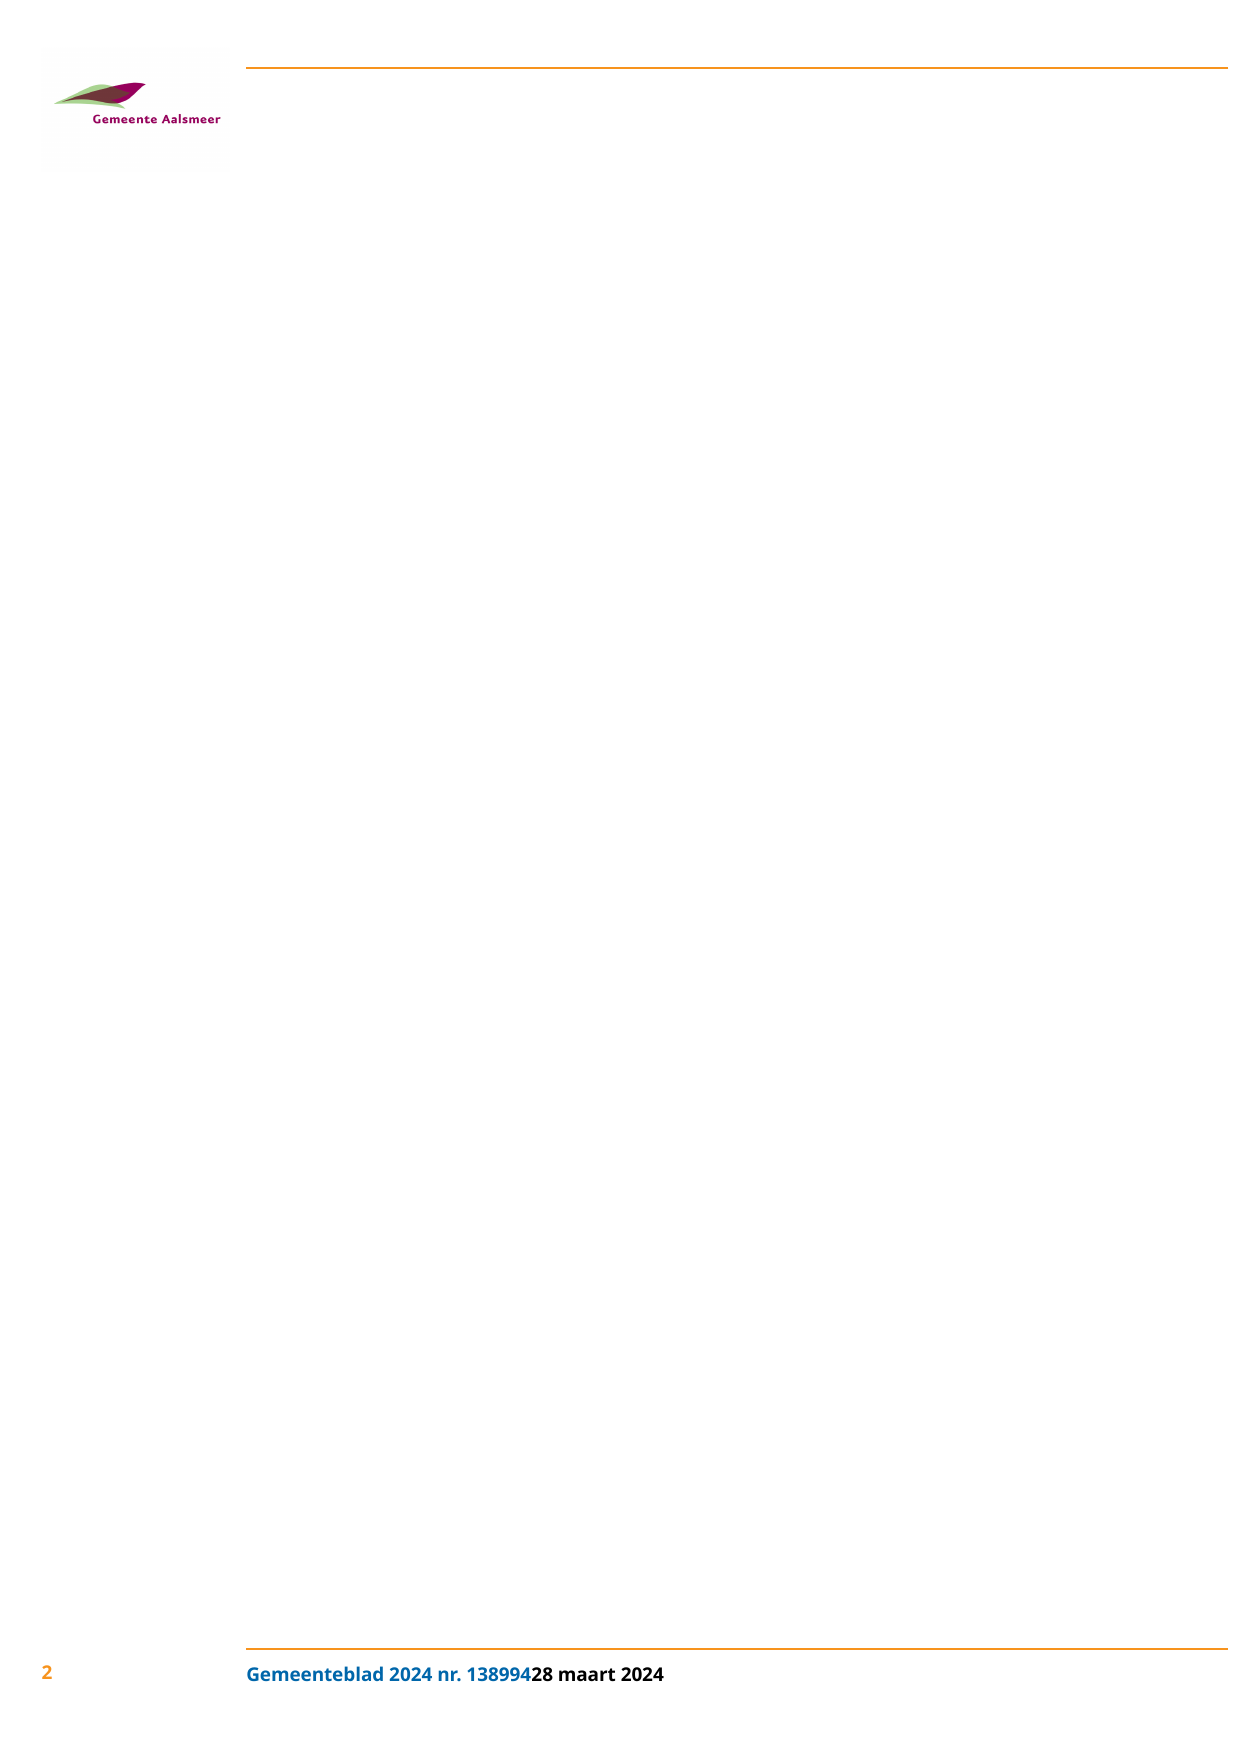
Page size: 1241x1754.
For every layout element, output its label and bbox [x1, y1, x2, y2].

picture [41, 47, 231, 172]
